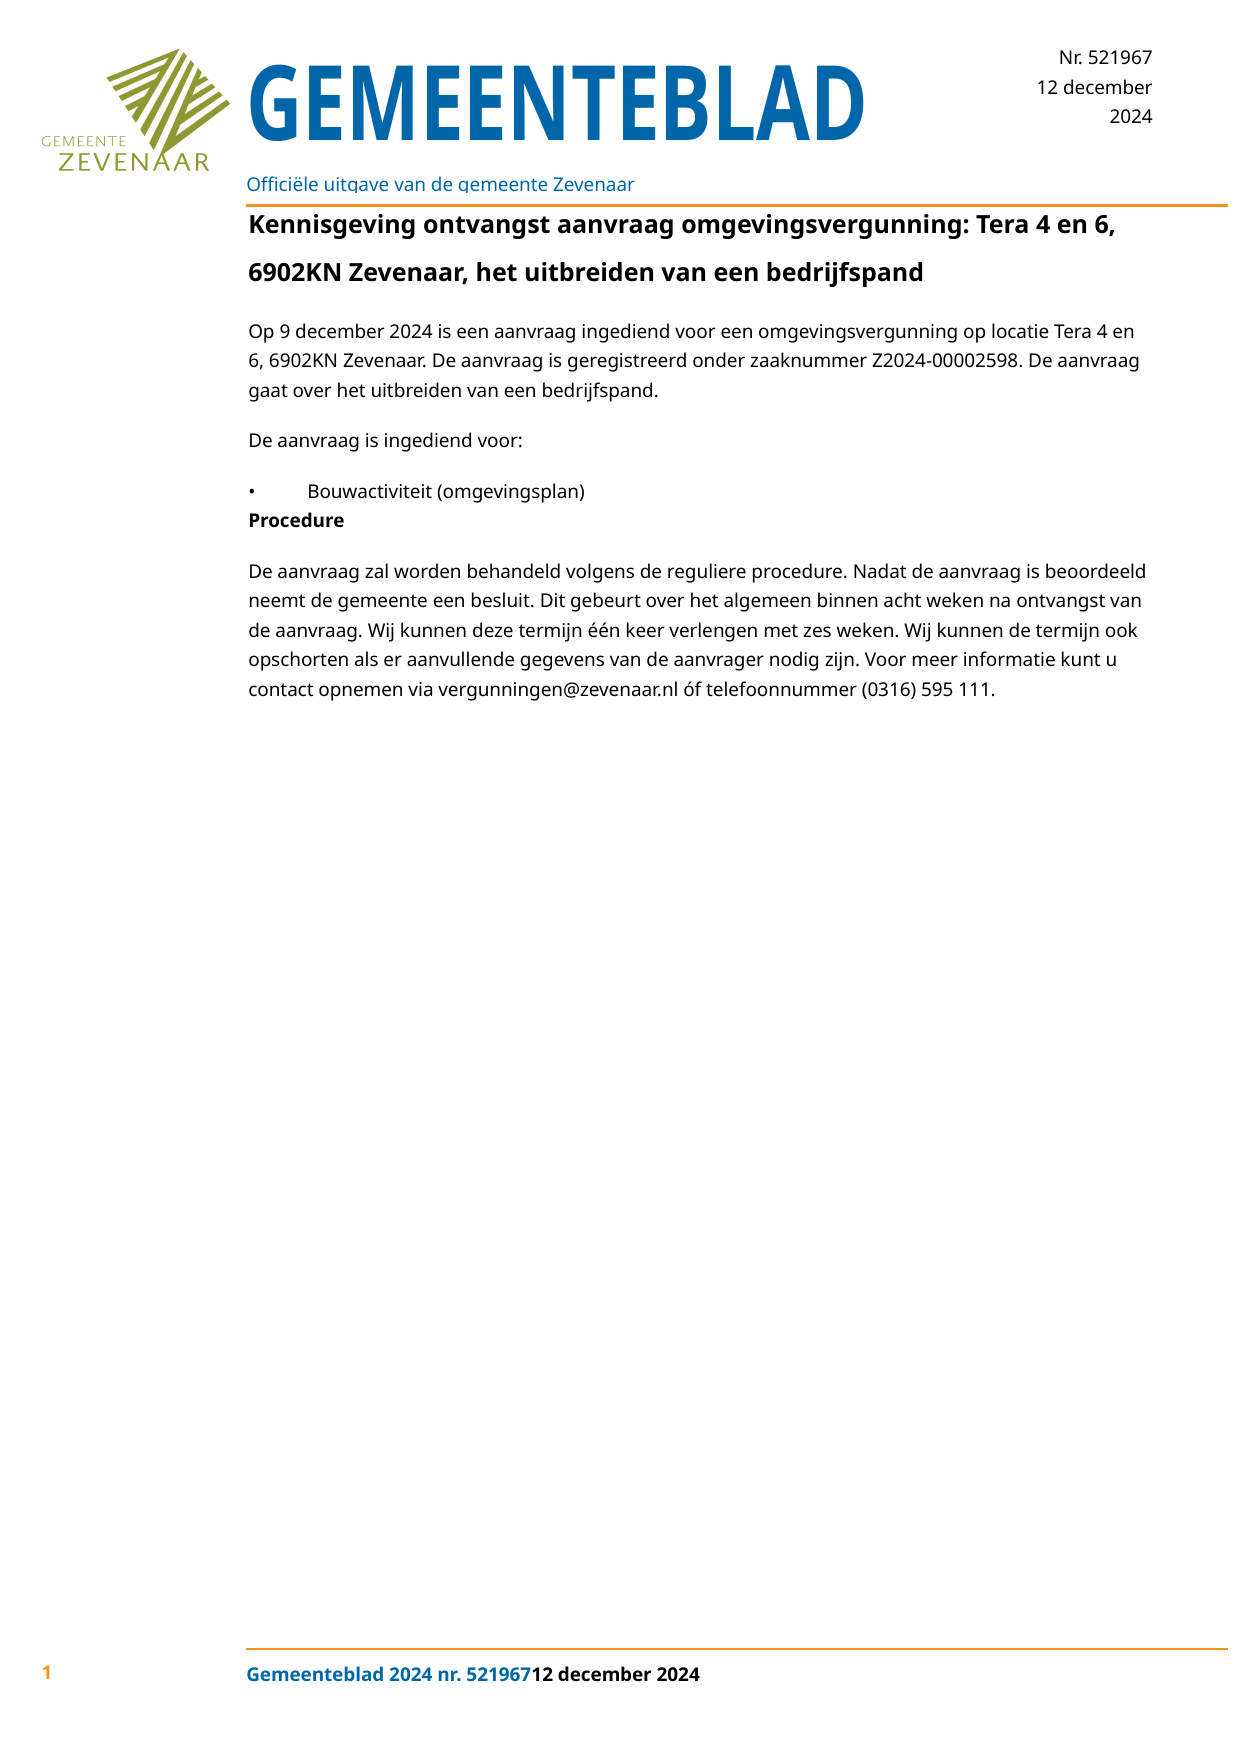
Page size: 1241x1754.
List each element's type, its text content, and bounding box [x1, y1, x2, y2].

text De aanvraag zal worden behandeld volgens de reguliere procedure. Nadat de aanvraag is beoordeeld neemt de gemeente een besluit. Dit gebeurt over het algemeen binnen acht weken na ontvangst van de aanvraag. Wij kunnen deze termijn één keer verlengen met zes weken. Wij kunnen de termijn ook opschorten als er aanvullende gegevens van de aanvrager nodig zijn. Voor meer informatie kunt u contact opnemen via vergunningen@zevenaar.nl óf telefoonnummer (0316) 595 111. [248, 558, 1152, 702]
text Op 9 december 2024 is een aanvraag ingediend voor een omgevingsvergunning op locatie Tera 4 en 6, 6902KN Zevenaar. De aanvraag is geregistreerd onder zaaknummer Z2024-00002598. De aanvraag gaat over het uitbreiden van een bedrijfspand. [248, 318, 1152, 403]
text Procedure [248, 507, 1152, 533]
text De aanvraag is ingediend voor: [248, 427, 1152, 453]
text Kennisgeving ontvangst aanvraag omgevingsvergunning: Tera 4 en 6, 6902KN Zevenaar, het uitbreiden van een bedrijfspand [248, 207, 1152, 288]
picture [41, 47, 231, 172]
list Bouwactiviteit (omgevingsplan) [248, 478, 1152, 504]
